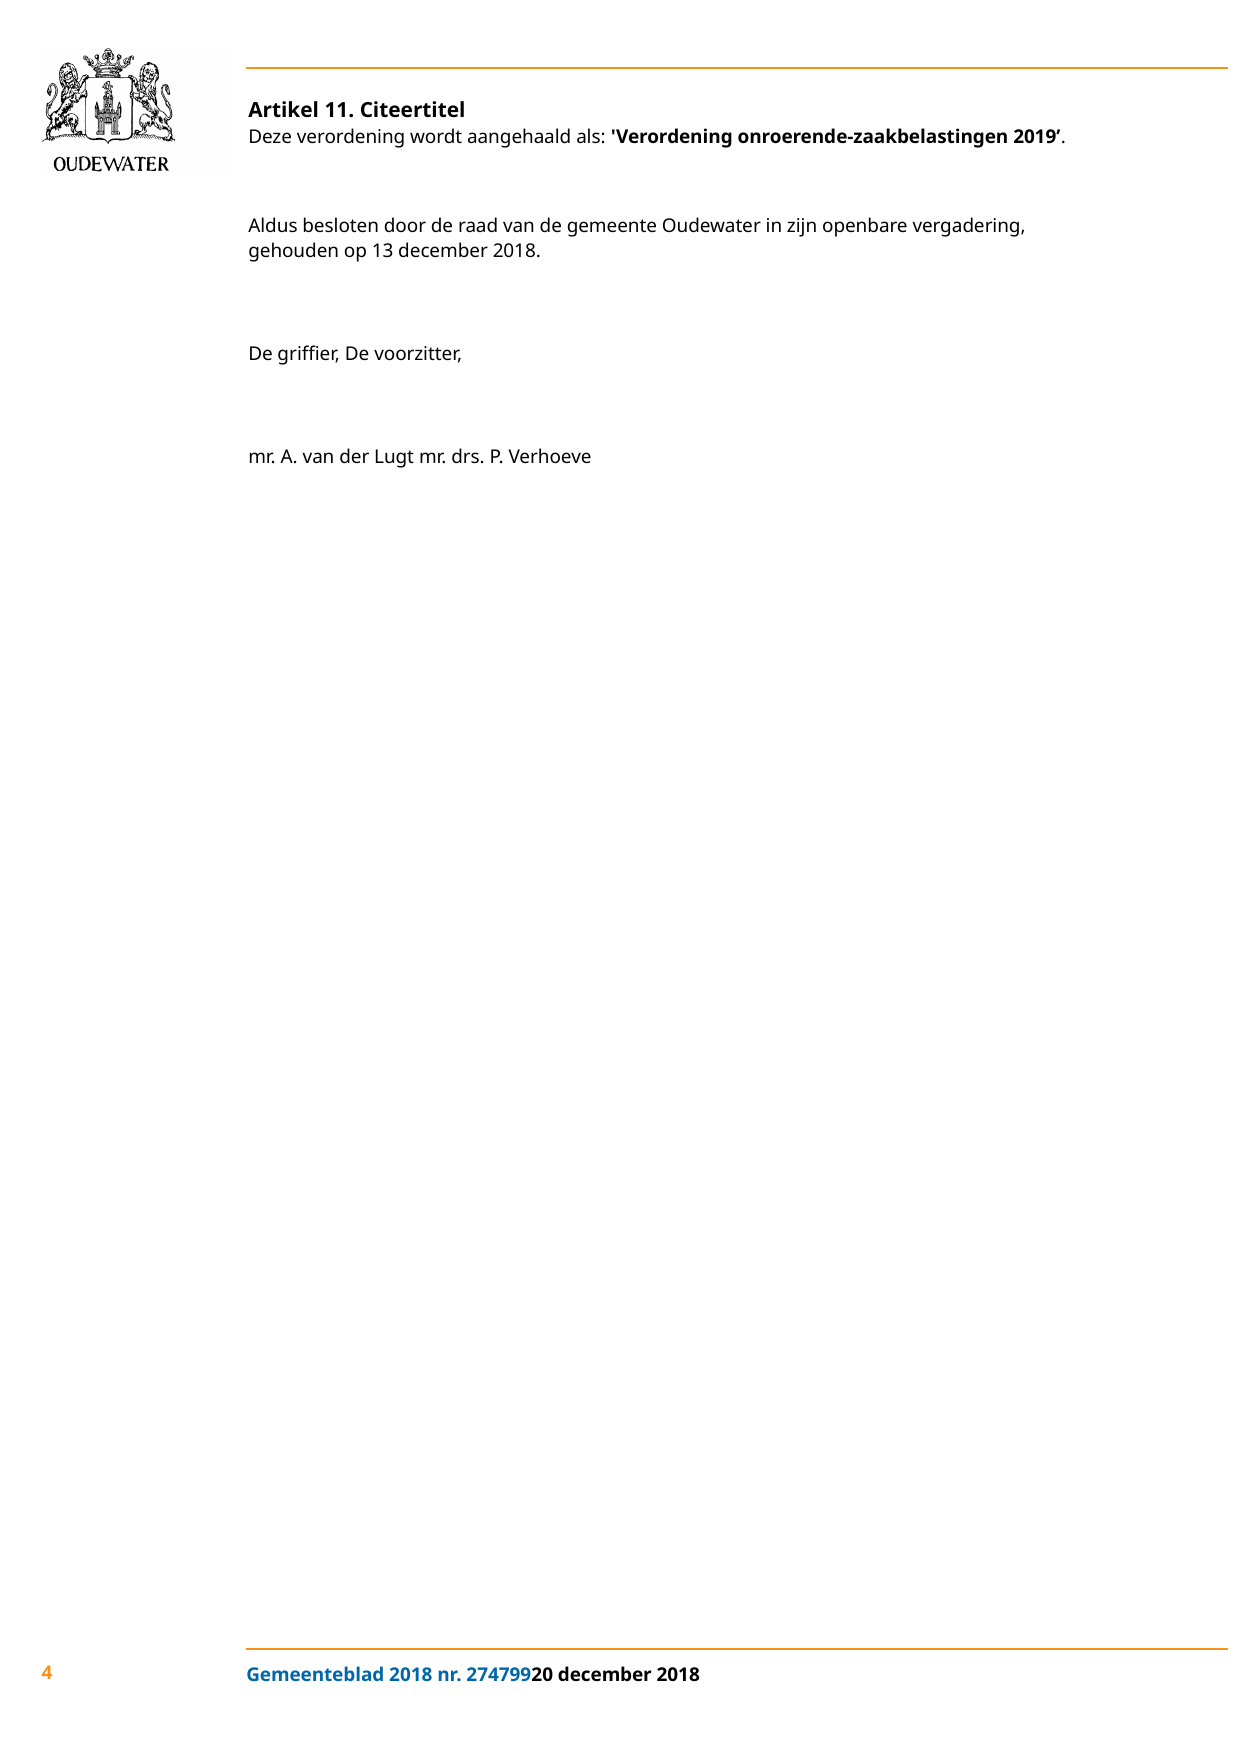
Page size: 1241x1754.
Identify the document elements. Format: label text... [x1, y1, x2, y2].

text Deze verordening wordt aangehaald als: 'Verordening onroerende-zaakbelastingen 2019’. [248, 123, 1152, 149]
text mr. A. van der Lugt mr. drs. P. Verhoeve [248, 443, 1152, 469]
text Artikel 11. Citeertitel [248, 95, 1152, 123]
picture [41, 47, 231, 172]
text Aldus besloten door de raad van de gemeente Oudewater in zijn openbare vergadering, [248, 212, 1152, 238]
text De griffier, De voorzitter, [248, 341, 1152, 366]
text gehouden op 13 december 2018. [248, 238, 1152, 263]
